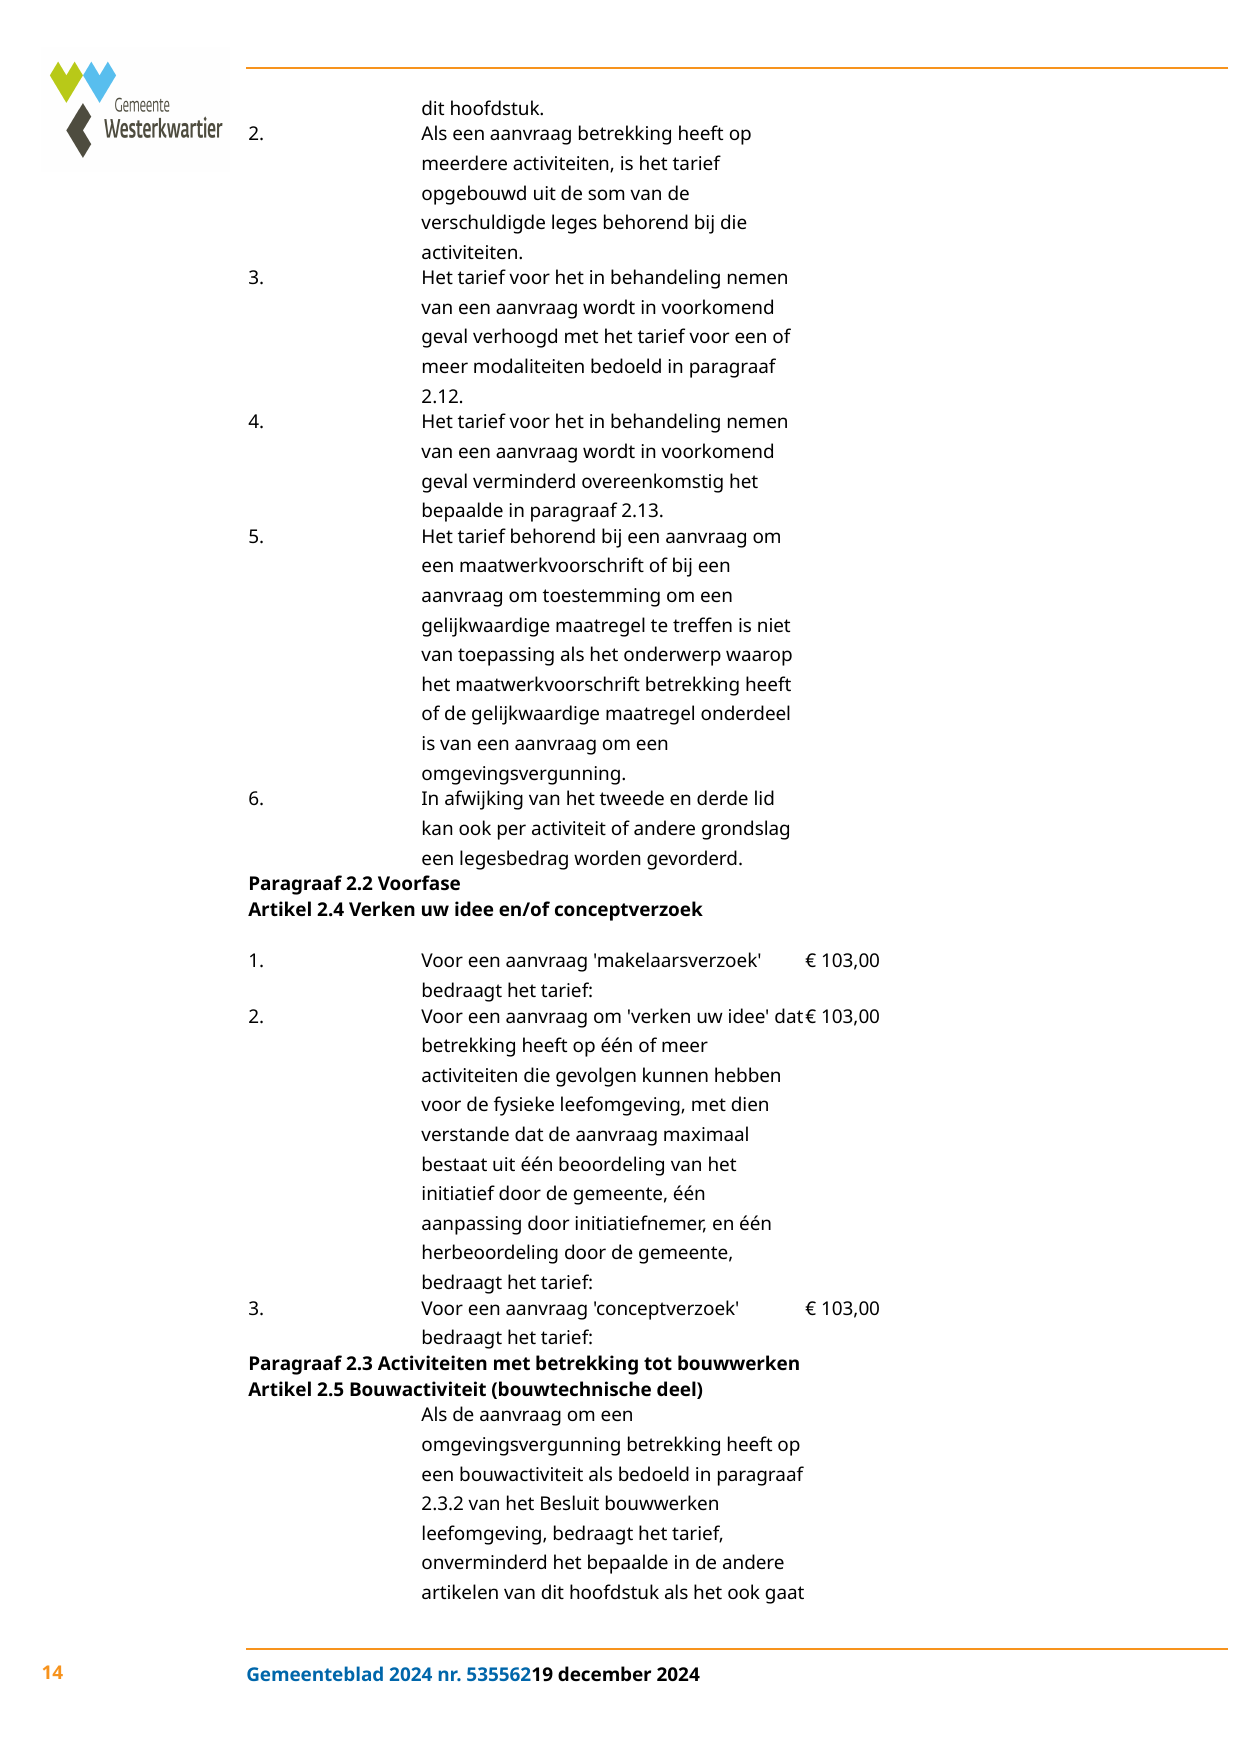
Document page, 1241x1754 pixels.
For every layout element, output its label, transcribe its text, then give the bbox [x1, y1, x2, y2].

table_cell [979, 409, 1152, 523]
table_cell [805, 95, 978, 121]
table_cell € 103,00 [805, 948, 978, 1003]
table_cell [248, 1402, 421, 1605]
table_cell [805, 121, 978, 264]
table_cell 3. [248, 265, 421, 409]
table_cell [805, 409, 978, 523]
table_cell dit hoofdstuk. [421, 95, 805, 121]
table_cell 4. [248, 409, 421, 523]
table_cell Het tarief voor het in behandeling nemen van een aanvraag wordt in voorkomend geval verhoogd met het tarief voor een of meer modaliteiten bedoeld in paragraaf 2.12. [421, 265, 805, 409]
table_cell 3. [248, 1295, 421, 1350]
table_cell [979, 1295, 1152, 1350]
table_cell Paragraaf 2.3 Activiteiten met betrekking tot bouwwerken [248, 1350, 1152, 1376]
table_cell Artikel 2.4 Verken uw idee en/of conceptverzoek [248, 896, 1152, 922]
table_cell Als een aanvraag betrekking heeft op meerdere activiteiten, is het tarief opgebouwd uit de som van de verschuldigde leges behorend bij die activiteiten. [421, 121, 805, 264]
table_cell Voor een aanvraag om 'verken uw idee' dat betrekking heeft op één of meer activiteiten die gevolgen kunnen hebben voor de fysieke leefomgeving, met dien verstande dat de aanvraag maximaal bestaat uit één beoordeling van het initiatief door de gemeente, één aanpassing door initiatiefnemer, en één herbeoordeling door de gemeente, bedraagt het tarief: [421, 1003, 805, 1295]
table_cell 2. [248, 1003, 421, 1295]
table_cell Artikel 2.5 Bouwactiviteit (bouwtechnische deel) [248, 1376, 1152, 1402]
table_cell [979, 523, 1152, 786]
table_cell Als de aanvraag om een omgevingsvergunning betrekking heeft op een bouwactiviteit als bedoeld in paragraaf 2.3.2 van het Besluit bouwwerken leefomgeving, bedraagt het tarief, onverminderd het bepaalde in de andere artikelen van dit hoofdstuk als het ook gaat [421, 1402, 805, 1605]
picture [41, 47, 231, 172]
table_cell Het tarief voor het in behandeling nemen van een aanvraag wordt in voorkomend geval verminderd overeenkomstig het bepaalde in paragraaf 2.13. [421, 409, 805, 523]
table_cell [248, 95, 421, 121]
table_cell Paragraaf 2.2 Voorfase [248, 870, 1152, 896]
table_cell [979, 1402, 1152, 1605]
table_cell [979, 265, 1152, 409]
table_cell Voor een aanvraag 'conceptverzoek' bedraagt het tarief: [421, 1295, 805, 1350]
table_cell [805, 265, 978, 409]
table_cell Voor een aanvraag 'makelaarsverzoek' bedraagt het tarief: [421, 948, 805, 1003]
table_cell [979, 95, 1152, 121]
table_cell 5. [248, 523, 421, 786]
table_cell [421, 922, 805, 948]
table_cell [805, 1402, 978, 1605]
table_cell Het tarief behorend bij een aanvraag om een maatwerkvoorschrift of bij een aanvraag om toestemming om een gelijkwaardige maatregel te treffen is niet van toepassing als het onderwerp waarop het maatwerkvoorschrift betrekking heeft of de gelijkwaardige maatregel onderdeel is van een aanvraag om een omgevingsvergunning. [421, 523, 805, 786]
table_cell [979, 922, 1152, 948]
table_cell [805, 786, 978, 870]
table_cell € 103,00 [805, 1003, 978, 1295]
table_cell [979, 121, 1152, 264]
table_cell 2. [248, 121, 421, 264]
table_cell € 103,00 [805, 1295, 978, 1350]
table_cell [805, 922, 978, 948]
table_cell [979, 1003, 1152, 1295]
table_cell [805, 523, 978, 786]
table_cell [979, 948, 1152, 1003]
table_cell 6. [248, 786, 421, 870]
table_cell In afwijking van het tweede en derde lid kan ook per activiteit of andere grondslag een legesbedrag worden gevorderd. [421, 786, 805, 870]
table_cell 1. [248, 948, 421, 1003]
table_cell [248, 922, 421, 948]
table_cell [979, 786, 1152, 870]
